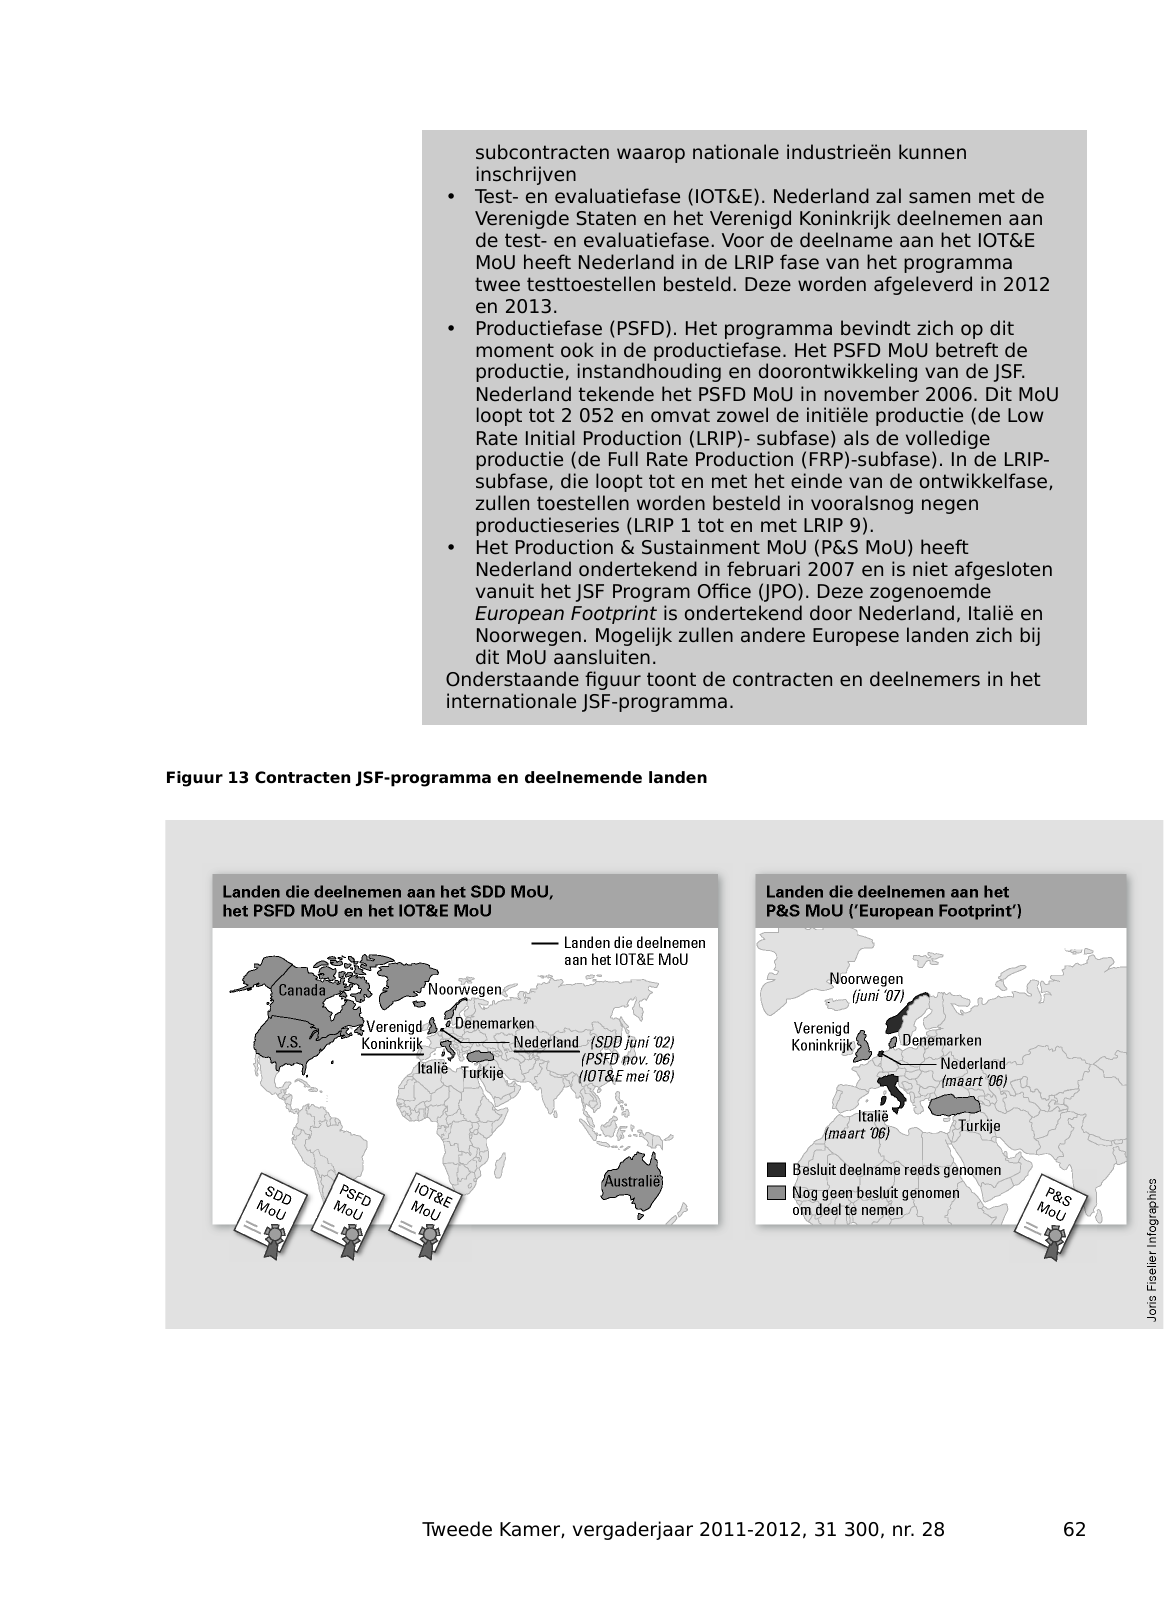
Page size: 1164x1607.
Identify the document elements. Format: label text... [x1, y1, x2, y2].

picture [165, 820, 1164, 1329]
table_header subcontracten waarop nationale industrieën kunnen inschrijven • Test- en evaluatiefase (IOT&E). Nederland zal samen met de Verenigde Staten en het Verenigd Koninkrijk deelnemen aan de test- en evaluatiefase. Voor de deelname aan het IOT&E MoU heeft Nederland in de LRIP fase van het programma twee testtoestellen besteld. Deze worden afgeleverd in 2012 en 2013. • Productiefase (PSFD). Het programma bevindt zich op dit moment ook in de productiefase. Het PSFD MoU betreft de productie, instandhouding en doorontwikkeling van de JSF. Nederland tekende het PSFD MoU in november 2006. Dit MoU loopt tot 2 052 en omvat zowel de initiële productie (de Low Rate Initial Production (LRIP)- subfase) als de volledige productie (de Full Rate Production (FRP)-subfase). In de LRIP-subfase, die loopt tot en met het einde van de ontwikkelfase, zullen toestellen worden besteld in vooralsnog negen productieseries (LRIP 1 tot en met LRIP 9). • Het Production & Sustainment MoU (P&S MoU) heeft Nederland ondertekend in februari 2007 en is niet afgesloten vanuit het JSF Program Office (JPO). Deze zogenoemde European Footprint is ondertekend door Nederland, Italië en Noorwegen. Mogelijk zullen andere Europese landen zich bij dit MoU aansluiten. Onderstaande figuur toont de contracten en deelnemers in het internationale JSF-programma. [422, 130, 1087, 725]
text Figuur 13 Contracten JSF-programma en deelnemende landen [165, 769, 1163, 787]
